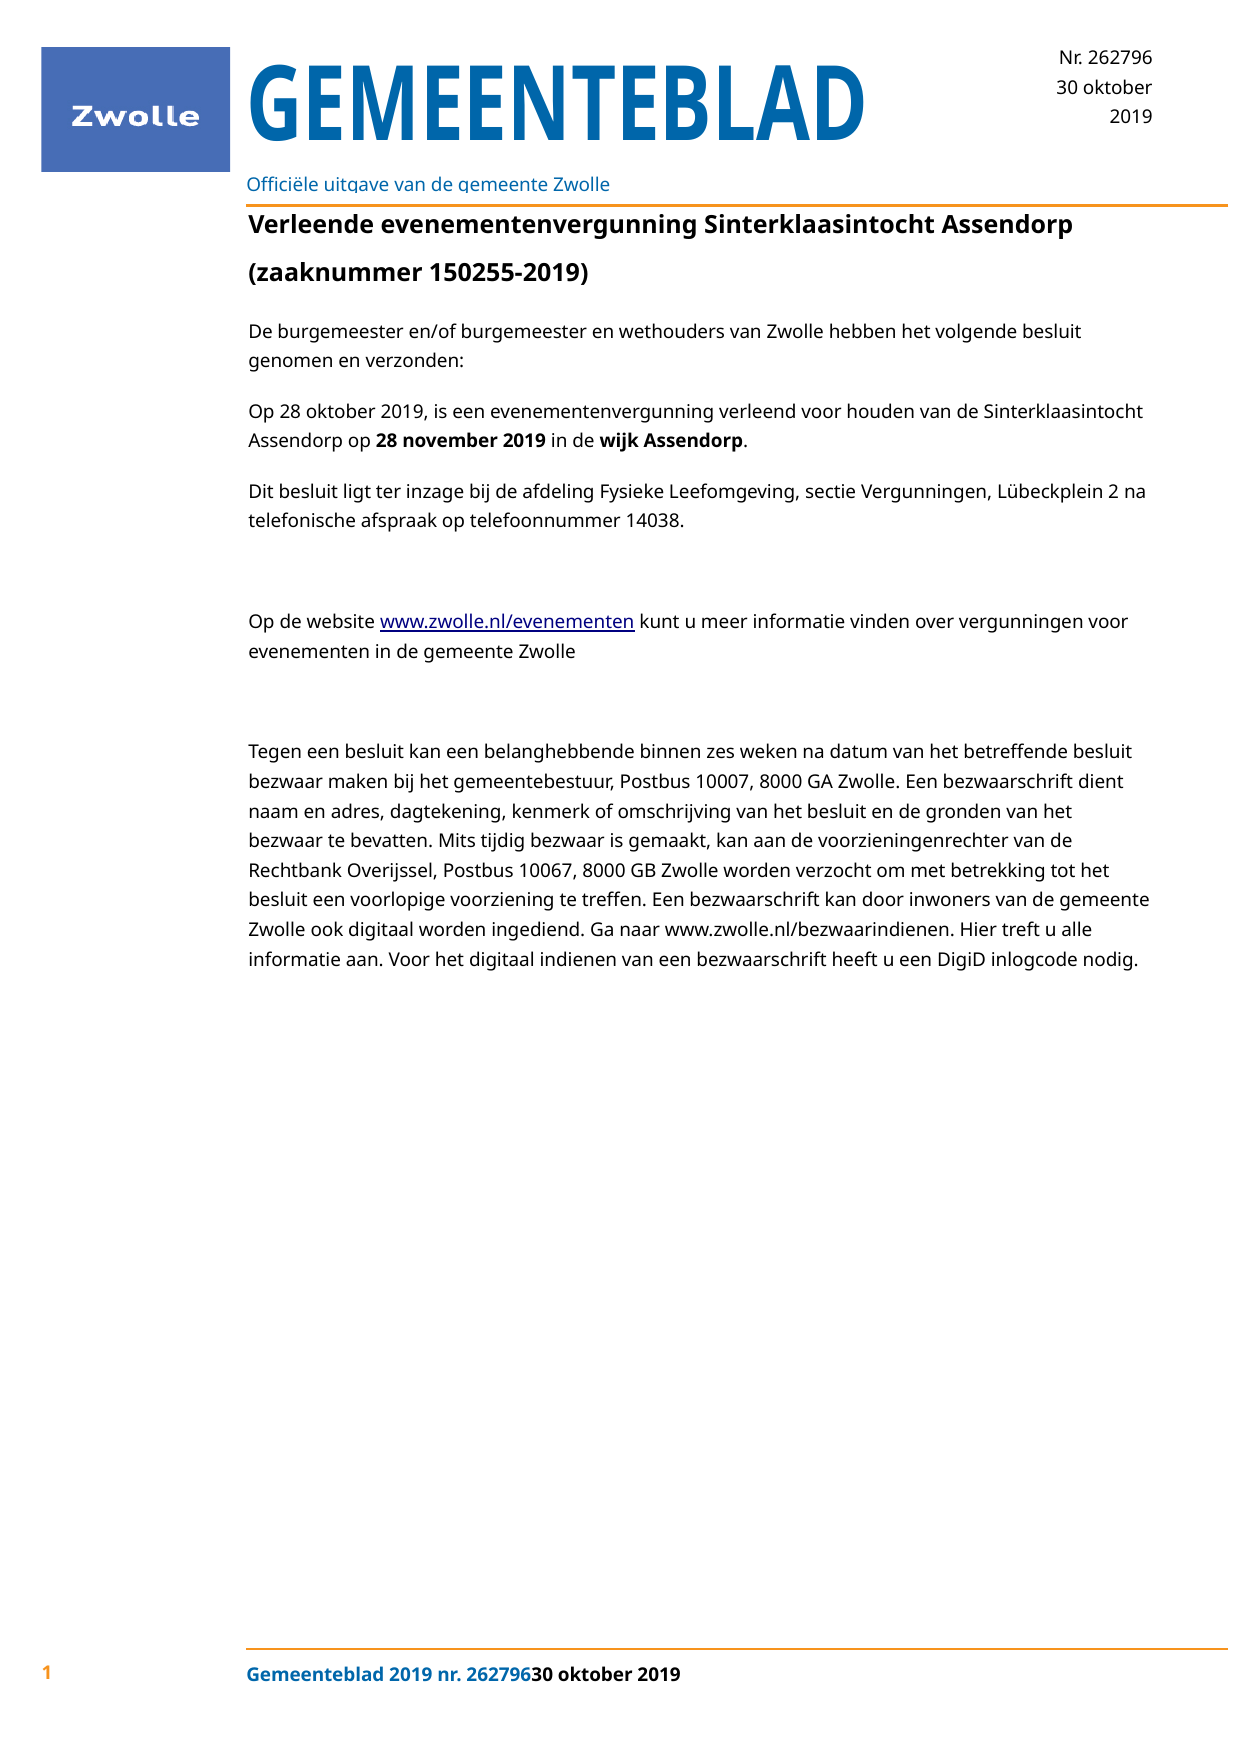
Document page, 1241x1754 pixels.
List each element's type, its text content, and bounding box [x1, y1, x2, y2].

text Dit besluit ligt ter inzage bij de afdeling Fysieke Leefomgeving, sectie Vergunningen, Lübeckplein 2 na telefonische afspraak op telefoonnummer 14038. [248, 478, 1152, 533]
text De burgemeester en/of burgemeester en wethouders van Zwolle hebben het volgende besluit genomen en verzonden: [248, 318, 1152, 373]
text Op 28 oktober 2019, is een evenementenvergunning verleend voor houden van de Sinterklaasintocht Assendorp op 28 november 2019 in de wijk Assendorp. [248, 398, 1152, 453]
text Verleende evenementenvergunning Sinterklaasintocht Assendorp (zaaknummer 150255-2019) [248, 207, 1152, 288]
picture [41, 47, 231, 172]
text Tegen een besluit kan een belanghebbende binnen zes weken na datum van het betreffende besluit bezwaar maken bij het gemeentebestuur, Postbus 10007, 8000 GA Zwolle. Een bezwaarschrift dient naam en adres, dagtekening, kenmerk of omschrijving van het besluit en de gronden van het bezwaar te bevatten. Mits tijdig bezwaar is gemaakt, kan aan de voorzieningenrechter van de Rechtbank Overijssel, Postbus 10067, 8000 GB Zwolle worden verzocht om met betrekking tot het besluit een voorlopige voorziening te treffen. Een bezwaarschrift kan door inwoners van de gemeente Zwolle ook digitaal worden ingediend. Ga naar www.zwolle.nl/bezwaarindienen. Hier treft u alle informatie aan. Voor het digitaal indienen van een bezwaarschrift heeft u een DigiD inlogcode nodig. [248, 739, 1152, 972]
text Op de website www.zwolle.nl/evenementen kunt u meer informatie vinden over vergunningen voor evenementen in de gemeente Zwolle [248, 608, 1152, 664]
